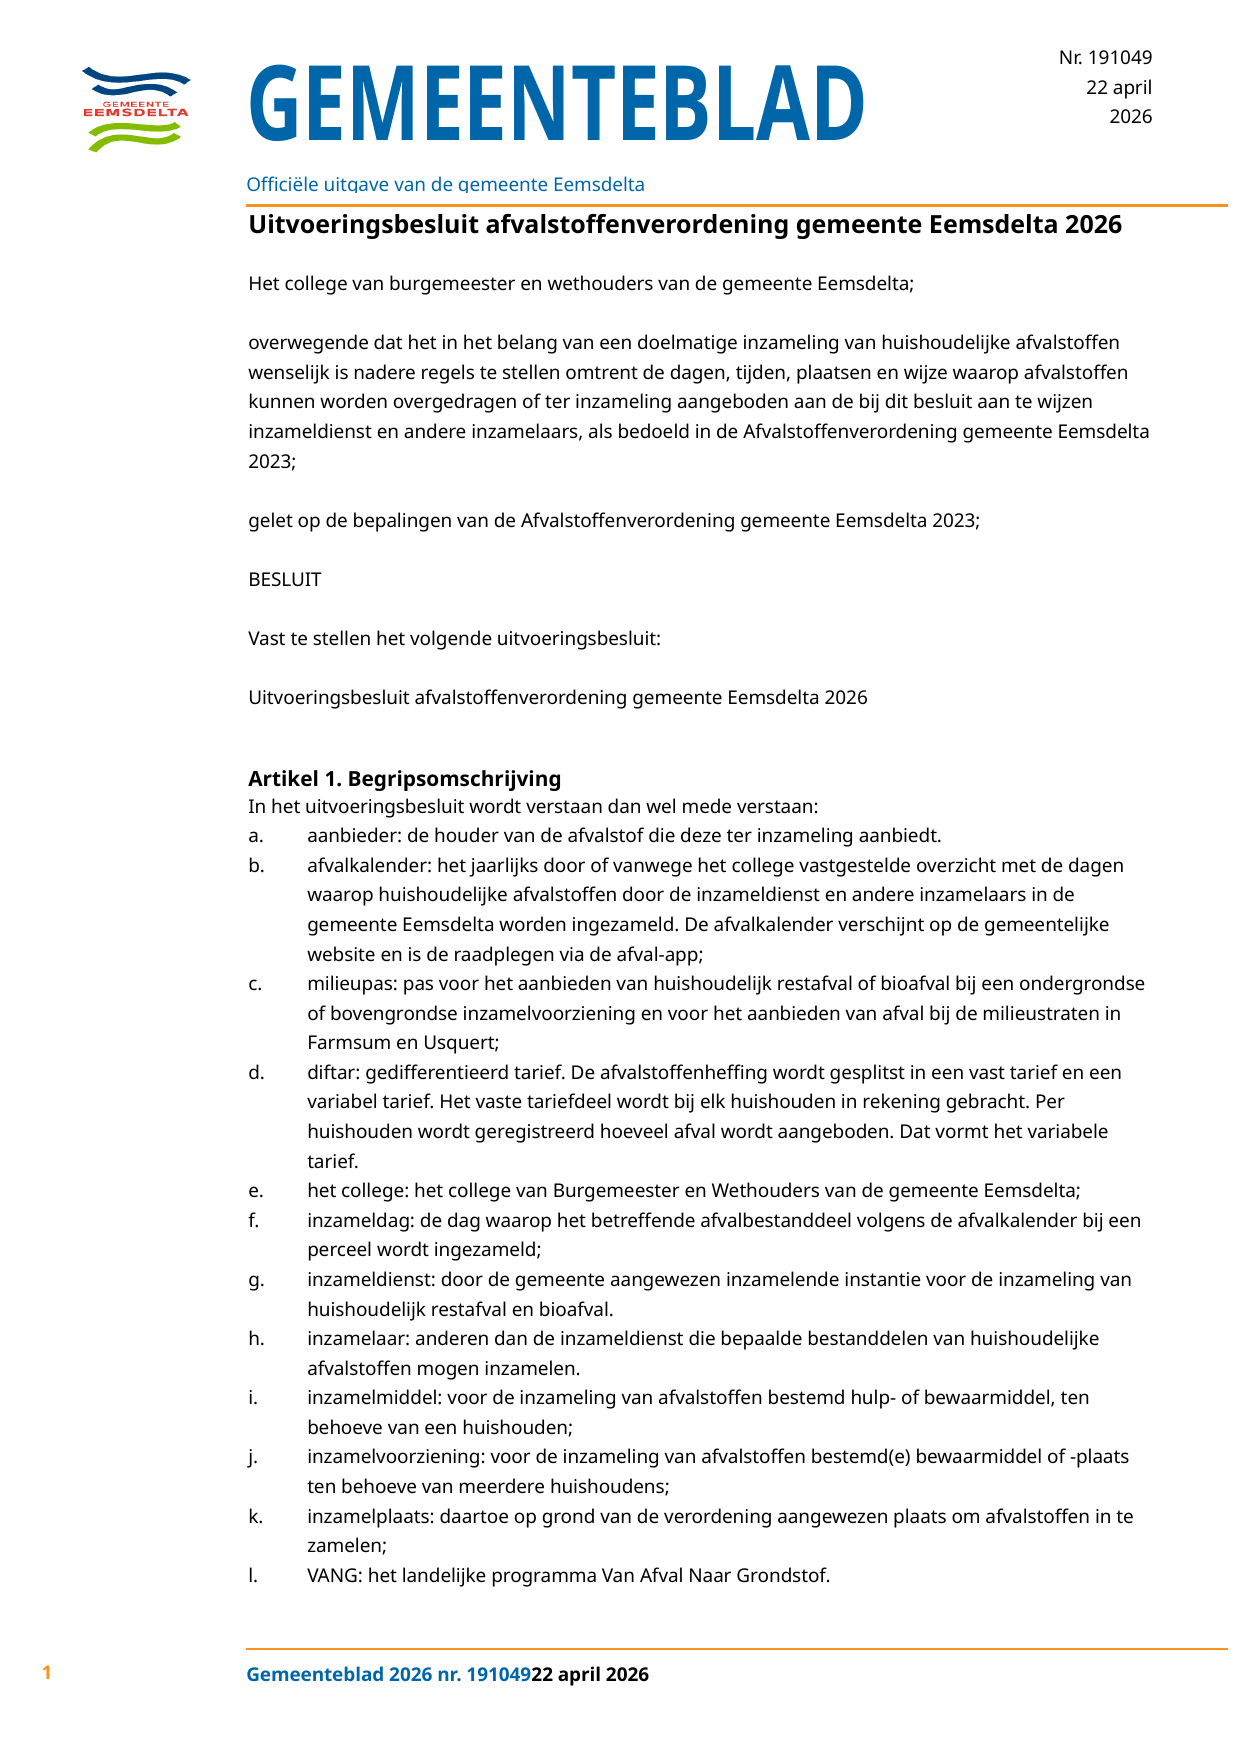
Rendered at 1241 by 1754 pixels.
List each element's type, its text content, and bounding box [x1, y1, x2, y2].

text In het uitvoeringsbesluit wordt verstaan dan wel mede verstaan: [248, 793, 1152, 819]
list inzameldag: de dag waarop het betreffende afvalbestanddeel volgens de afvalkalender bij een perceel wordt ingezameld; [248, 1207, 1152, 1262]
list het college: het college van Burgemeester en Wethouders van de gemeente Eemsdelta; [248, 1177, 1152, 1203]
list inzameldienst: door de gemeente aangewezen inzamelende instantie voor de inzameling van huishoudelijk restafval en bioafval. [248, 1266, 1152, 1322]
list inzamelaar: anderen dan de inzameldienst die bepaalde bestanddelen van huishoudelijke afvalstoffen mogen inzamelen. [248, 1325, 1152, 1381]
list milieupas: pas voor het aanbieden van huishoudelijk restafval of bioafval bij een ondergrondse of bovengrondse inzamelvoorziening en voor het aanbieden van afval bij de milieustraten in Farmsum en Usquert; [248, 970, 1152, 1055]
list inzamelplaats: daartoe op grond van de verordening aangewezen plaats om afvalstoffen in te zamelen; [248, 1503, 1152, 1558]
list inzamelvoorziening: voor de inzameling van afvalstoffen bestemd(e) bewaarmiddel of -plaats ten behoeve van meerdere huishoudens; [248, 1444, 1152, 1499]
text Uitvoeringsbesluit afvalstoffenverordening gemeente Eemsdelta 2026 [248, 684, 1152, 710]
text gelet op de bepalingen van de Afvalstoffenverordening gemeente Eemsdelta 2023; [248, 507, 1152, 533]
text Het college van burgemeester en wethouders van de gemeente Eemsdelta; [248, 270, 1152, 296]
picture [41, 47, 231, 172]
text BESLUIT [248, 566, 1152, 592]
list VANG: het landelijke programma Van Afval Naar Grondstof. [248, 1562, 1152, 1588]
list aanbieder: de houder van de afvalstof die deze ter inzameling aanbiedt. [248, 822, 1152, 848]
list inzamelmiddel: voor de inzameling van afvalstoffen bestemd hulp- of bewaarmiddel, ten behoeve van een huishouden; [248, 1384, 1152, 1440]
text Vast te stellen het volgende uitvoeringsbesluit: [248, 625, 1152, 651]
list afvalkalender: het jaarlijks door of vanwege het college vastgestelde overzicht met de dagen waarop huishoudelijke afvalstoffen door de inzameldienst en andere inzamelaars in de gemeente Eemsdelta worden ingezameld. De afvalkalender verschijnt op de gemeentelijke website en is de raadplegen via de afval-app; [248, 852, 1152, 967]
text Uitvoeringsbesluit afvalstoffenverordening gemeente Eemsdelta 2026 [248, 207, 1152, 241]
text overwegende dat het in het belang van een doelmatige inzameling van huishoudelijke afvalstoffen wenselijk is nadere regels te stellen omtrent de dagen, tijden, plaatsen en wijze waarop afvalstoffen kunnen worden overgedragen of ter inzameling aangeboden aan de bij dit besluit aan te wijzen inzameldienst en andere inzamelaars, als bedoeld in de Afvalstoffenverordening gemeente Eemsdelta 2023; [248, 329, 1152, 473]
list diftar: gedifferentieerd tarief. De afvalstoffenheffing wordt gesplitst in een vast tarief en een variabel tarief. Het vaste tariefdeel wordt bij elk huishouden in rekening gebracht. Per huishouden wordt geregistreerd hoeveel afval wordt aangeboden. Dat vormt het variabele tarief. [248, 1059, 1152, 1174]
text Artikel 1. Begripsomschrijving [248, 764, 1152, 793]
